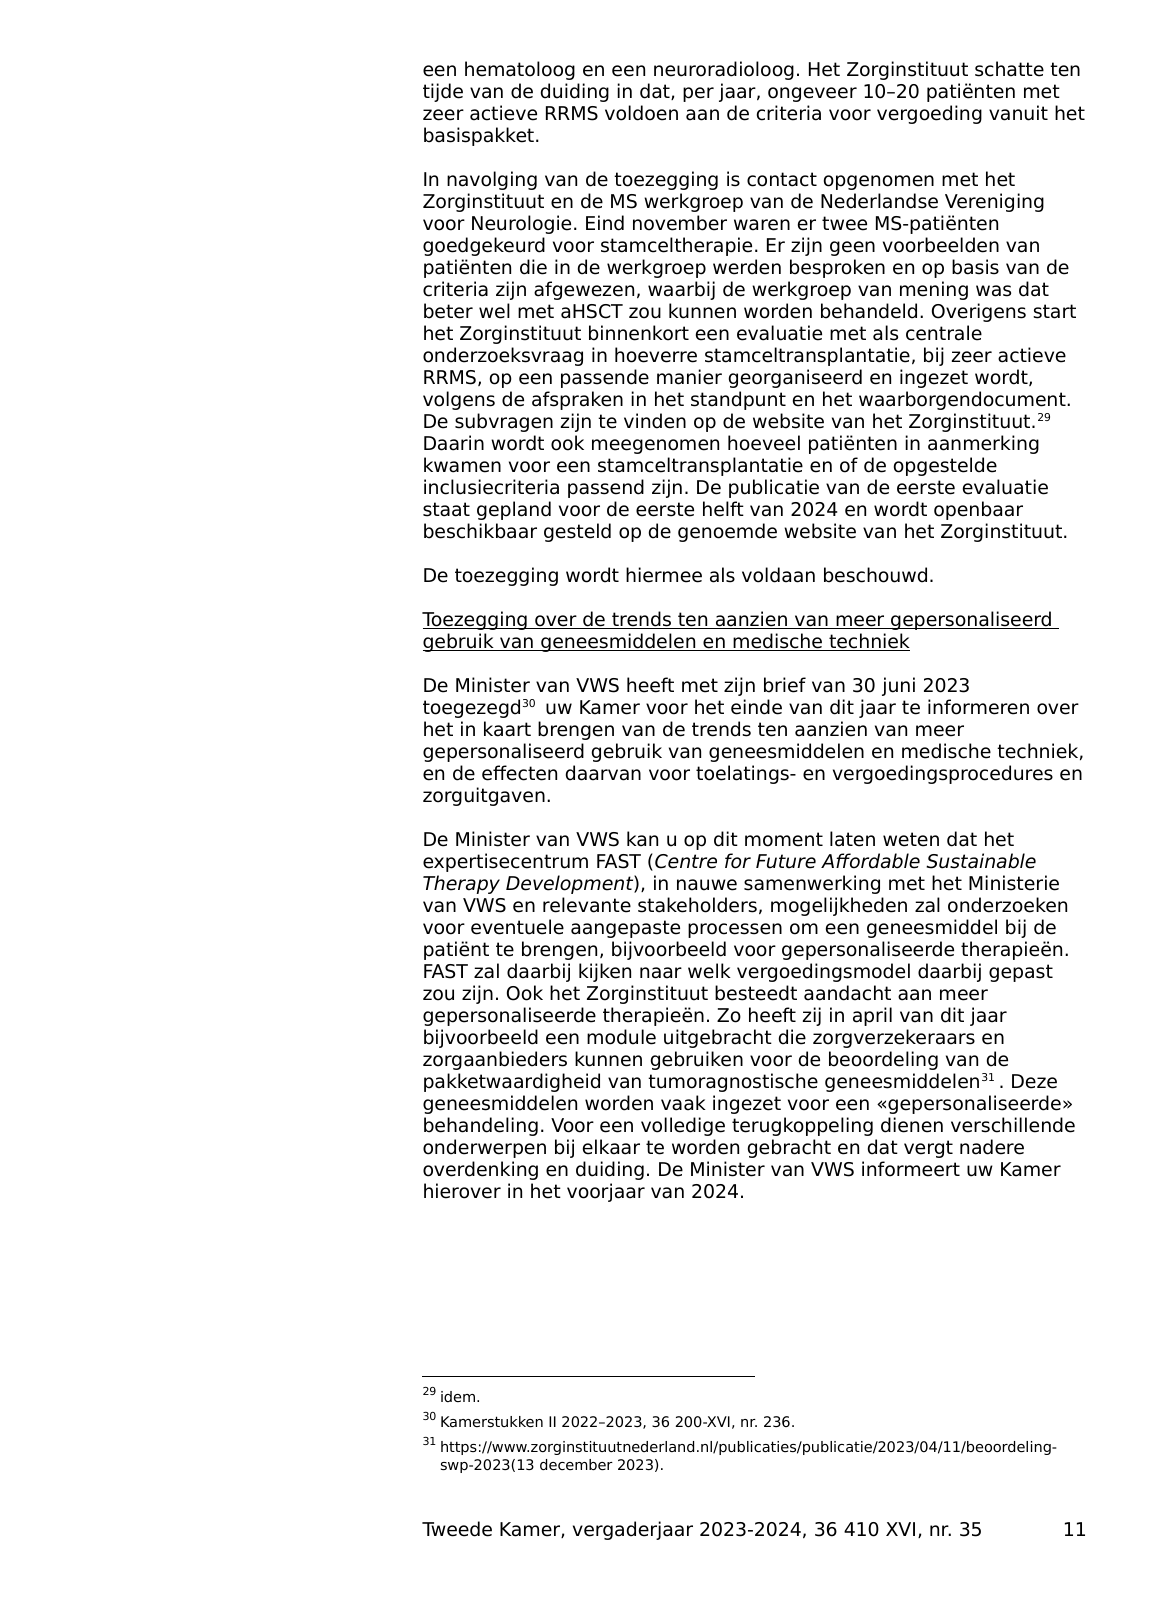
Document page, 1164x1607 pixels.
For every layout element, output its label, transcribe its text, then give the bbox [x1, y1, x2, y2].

text De toezegging wordt hiermee als voldaan beschouwd. [422, 565, 1087, 587]
text De Minister van VWS kan u op dit moment laten weten dat het expertisecentrum FAST (Centre for Future Affordable Sustainable Therapy Development), in nauwe samenwerking met het Ministerie van VWS en relevante stakeholders, mogelijkheden zal onderzoeken voor eventuele aangepaste processen om een geneesmiddel bij de patiënt te brengen, bijvoorbeeld voor gepersonaliseerde therapieën. FAST zal daarbij kijken naar welk vergoedingsmodel daarbij gepast zou zijn. Ook het Zorginstituut besteedt aandacht aan meer gepersonaliseerde therapieën. Zo heeft zij in april van dit jaar bijvoorbeeld een module uitgebracht die zorgverzekeraars en zorgaanbieders kunnen gebruiken voor de beoordeling van de pakketwaardigheid van tumoragnostische geneesmiddelen. Deze geneesmiddelen worden vaak ingezet voor een «gepersonaliseerde» behandeling. Voor een volledige terugkoppeling dienen verschillende onderwerpen bij elkaar te worden gebracht en dat vergt nadere overdenking en duiding. De Minister van VWS informeert uw Kamer hierover in het voorjaar van 2024. [422, 829, 1087, 1203]
text https://www.zorginstituutnederland.nl/publicaties/publicatie/2023/04/11/beoordeling-swp-2023(13 december 2023). [422, 1435, 1087, 1474]
text een hematoloog en een neuroradioloog. Het Zorginstituut schatte ten tijde van de duiding in dat, per jaar, ongeveer 10–20 patiënten met zeer actieve RRMS voldoen aan de criteria voor vergoeding vanuit het basispakket. [422, 59, 1087, 147]
text In navolging van de toezegging is contact opgenomen met het Zorginstituut en de MS werkgroep van de Nederlandse Vereniging voor Neurologie. Eind november waren er twee MS-patiënten goedgekeurd voor stamceltherapie. Er zijn geen voorbeelden van patiënten die in de werkgroep werden besproken en op basis van de criteria zijn afgewezen, waarbij de werkgroep van mening was dat beter wel met aHSCT zou kunnen worden behandeld. Overigens start het Zorginstituut binnenkort een evaluatie met als centrale onderzoeksvraag in hoeverre stamceltransplantatie, bij zeer actieve RRMS, op een passende manier georganiseerd en ingezet wordt, volgens de afspraken in het standpunt en het waarborgendocument. De subvragen zijn te vinden op de website van het Zorginstituut. Daarin wordt ook meegenomen hoeveel patiënten in aanmerking kwamen voor een stamceltransplantatie en of de opgestelde inclusiecriteria passend zijn. De publicatie van de eerste evaluatie staat gepland voor de eerste helft van 2024 en wordt openbaar beschikbaar gesteld op de genoemde website van het Zorginstituut. [422, 169, 1087, 543]
subtitle Toezegging over de trends ten aanzien van meer gepersonaliseerd gebruik van geneesmiddelen en medische techniek [422, 609, 1087, 653]
text De Minister van VWS heeft met zijn brief van 30 juni 2023 toegezegd uw Kamer voor het einde van dit jaar te informeren over het in kaart brengen van de trends ten aanzien van meer gepersonaliseerd gebruik van geneesmiddelen en medische techniek, en de effecten daarvan voor toelatings- en vergoedingsprocedures en zorguitgaven. [422, 675, 1087, 807]
text Kamerstukken II 2022–2023, 36 200-XVI, nr. 236. [422, 1410, 1087, 1432]
text idem. [422, 1385, 1087, 1407]
